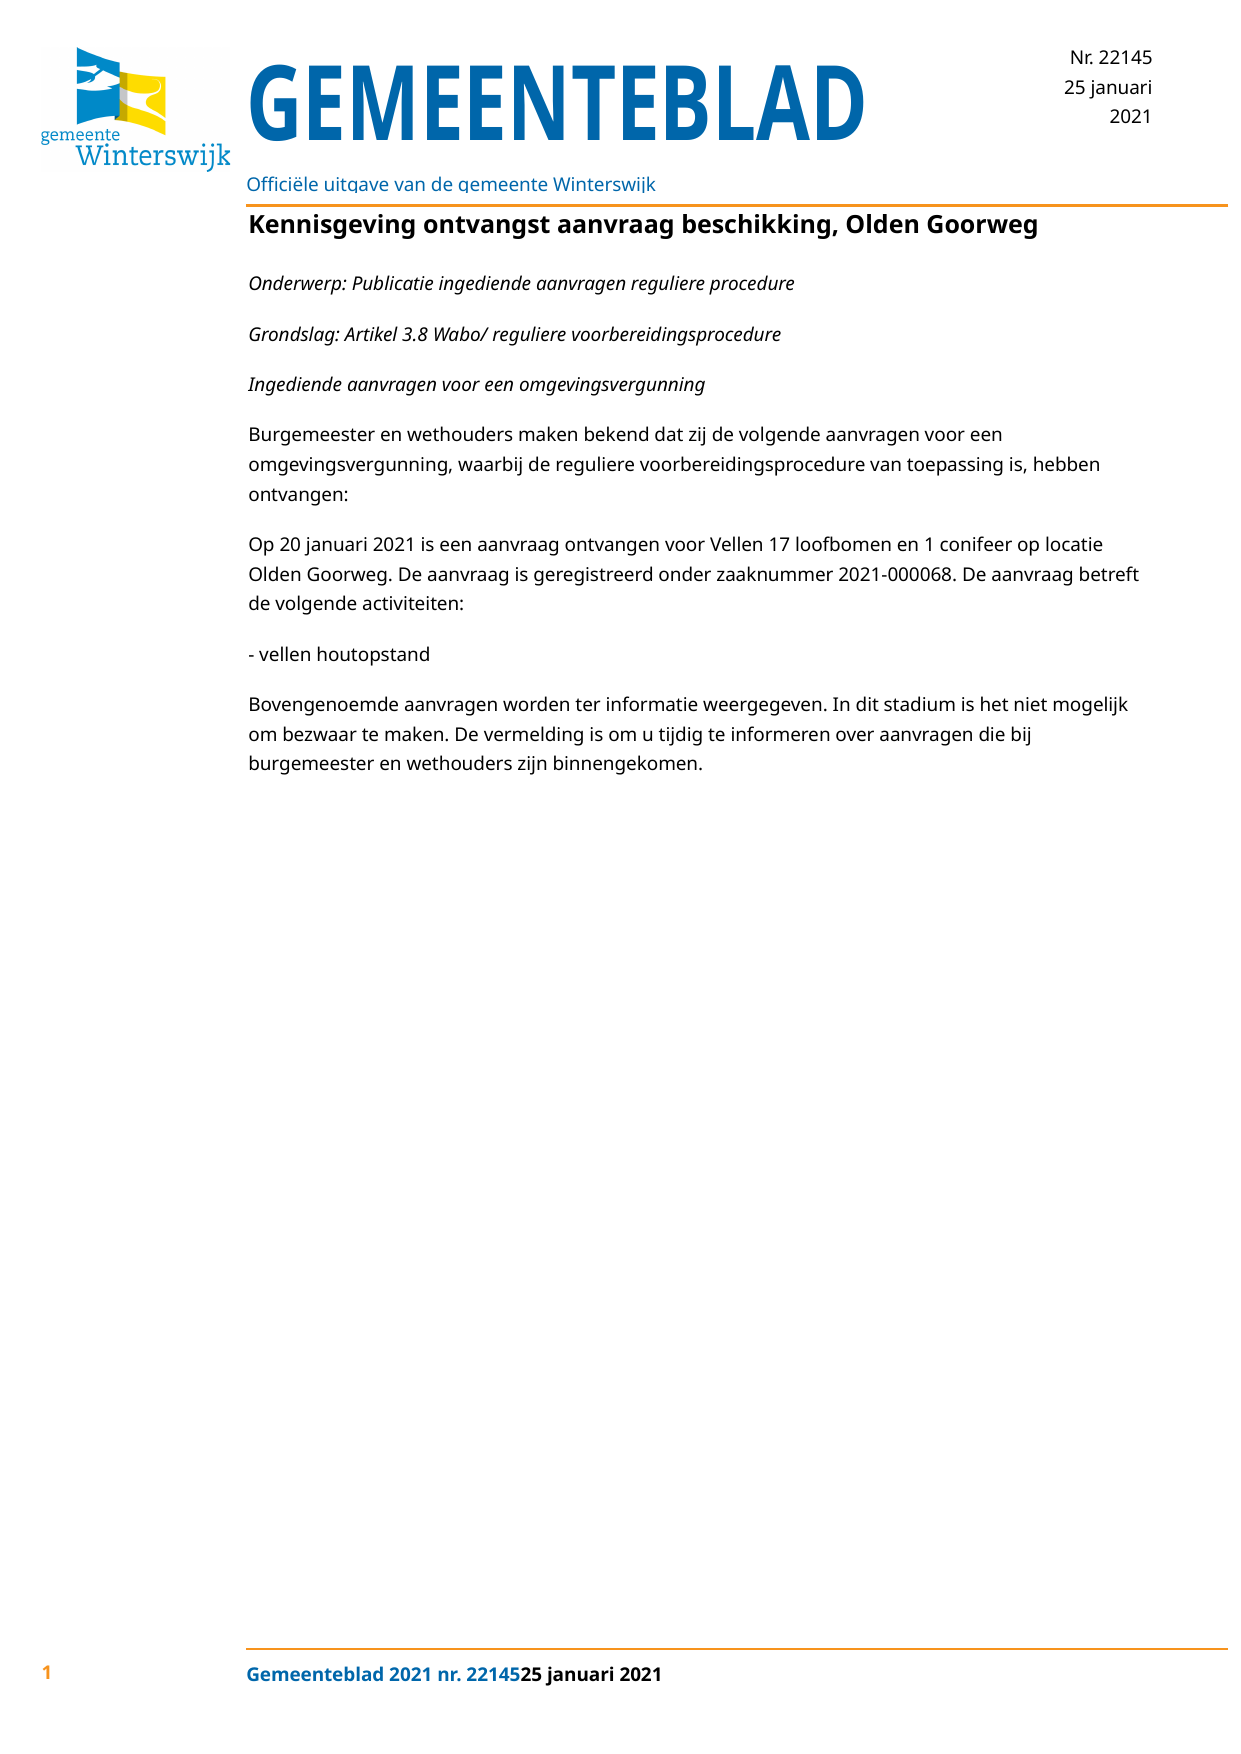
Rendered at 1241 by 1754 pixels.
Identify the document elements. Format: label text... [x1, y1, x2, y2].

picture [225, 153, 231, 162]
picture [41, 47, 231, 172]
text Op 20 januari 2021 is een aanvraag ontvangen voor Vellen 17 loofbomen en 1 conifeer op locatie Olden Goorweg. De aanvraag is geregistreerd onder zaaknummer 2021-000068. De aanvraag betreft de volgende activiteiten: [248, 531, 1152, 616]
text Grondslag: Artikel 3.8 Wabo/ reguliere voorbereidingsprocedure [248, 321, 1152, 346]
text Bovengenoemde aanvragen worden ter informatie weergegeven. In dit stadium is het niet mogelijk om bezwaar te maken. De vermelding is om u tijdig te informeren over aanvragen die bij burgemeester en wethouders zijn binnengekomen. [248, 691, 1152, 776]
text Kennisgeving ontvangst aanvraag beschikking, Olden Goorweg [248, 207, 1152, 241]
text Burgemeester en wethouders maken bekend dat zij de volgende aanvragen voor een omgevingsvergunning, waarbij de reguliere voorbereidingsprocedure van toepassing is, hebben ontvangen: [248, 422, 1152, 506]
text - vellen houtopstand [248, 641, 1152, 666]
text Onderwerp: Publicatie ingediende aanvragen reguliere procedure [248, 270, 1152, 296]
text Ingediende aanvragen voor een omgevingsvergunning [248, 371, 1152, 397]
